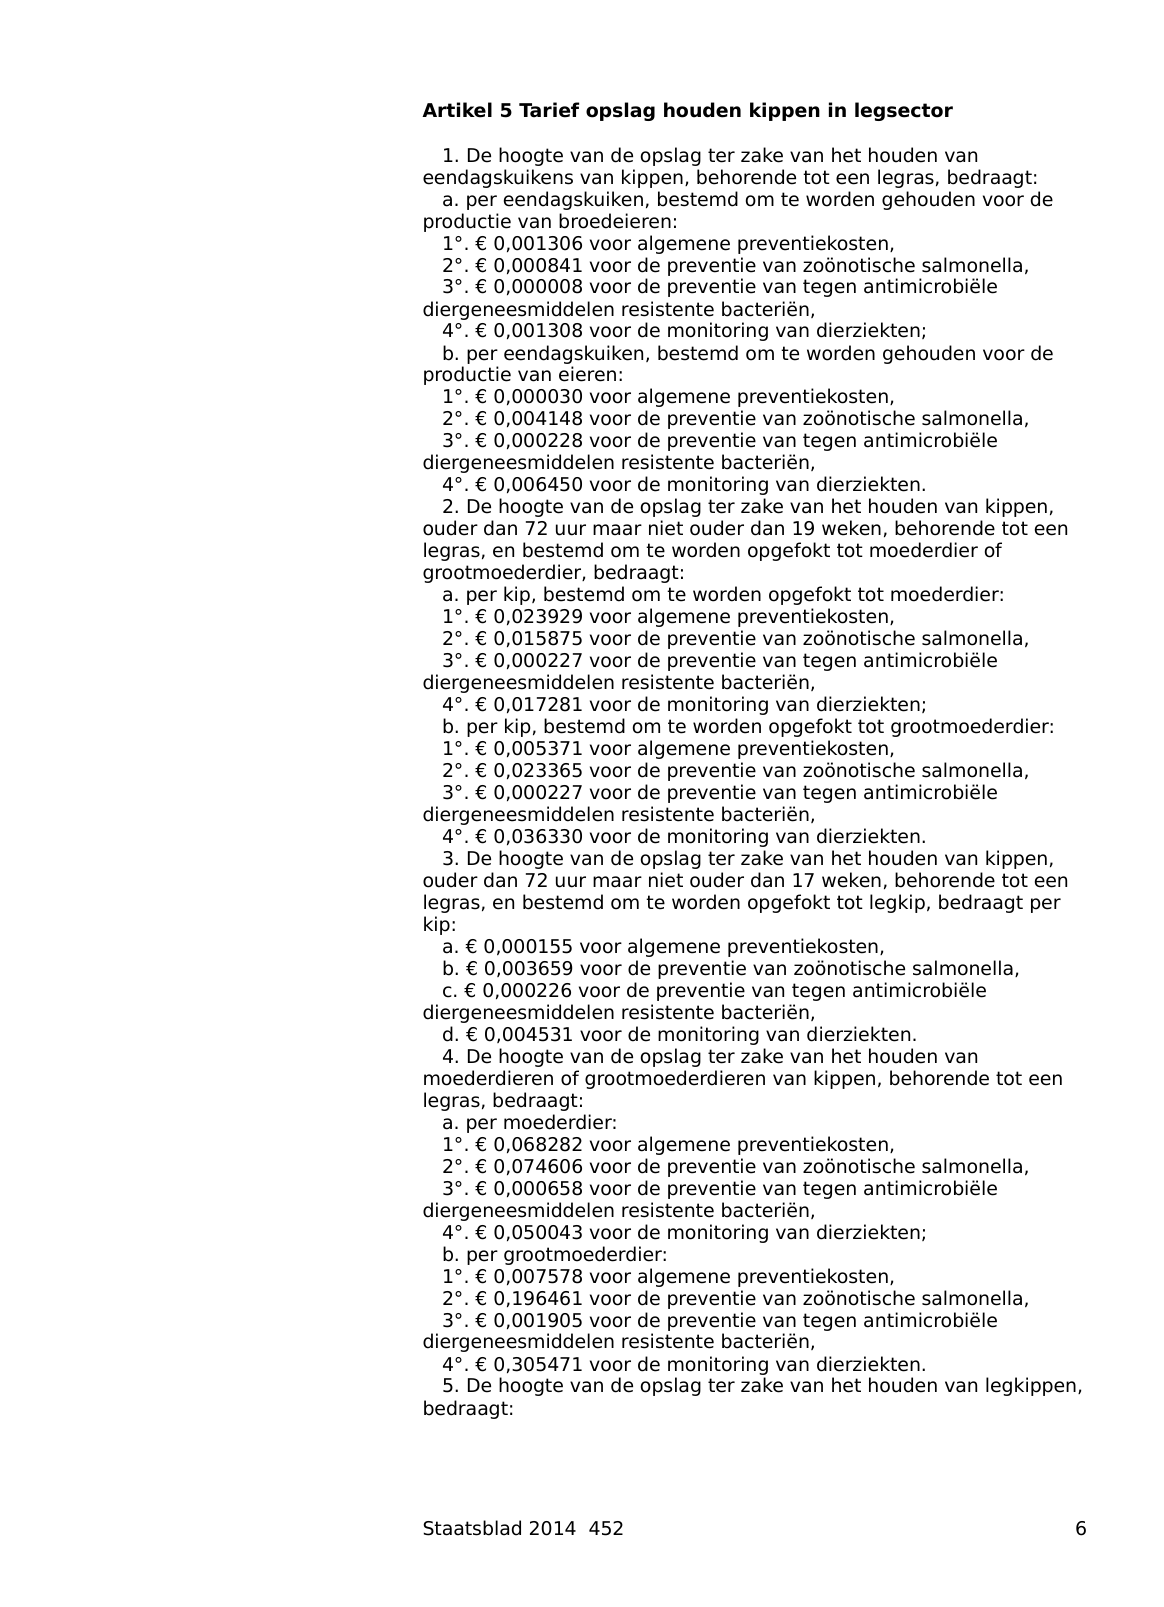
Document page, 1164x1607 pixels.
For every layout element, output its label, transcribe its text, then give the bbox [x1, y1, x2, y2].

text 2. De hoogte van de opslag ter zake van het houden van kippen, ouder dan 72 uur maar niet ouder dan 19 weken, behorende tot een legras, en bestemd om te worden opgefokt tot moederdier of grootmoederdier, bedraagt: [422, 496, 1087, 584]
text 2°. € 0,015875 voor de preventie van zoönotische salmonella, [422, 628, 1087, 650]
text 2°. € 0,196461 voor de preventie van zoönotische salmonella, [422, 1287, 1087, 1309]
text 1°. € 0,068282 voor algemene preventiekosten, [422, 1134, 1087, 1156]
text 2°. € 0,000841 voor de preventie van zoönotische salmonella, [422, 254, 1087, 276]
text 5. De hoogte van de opslag ter zake van het houden van legkippen, bedraagt: [422, 1375, 1087, 1419]
text 4°. € 0,050043 voor de monitoring van dierziekten; [422, 1222, 1087, 1243]
text b. € 0,003659 voor de preventie van zoönotische salmonella, [422, 958, 1087, 980]
text 4°. € 0,305471 voor de monitoring van dierziekten. [422, 1353, 1087, 1375]
text 1°. € 0,005371 voor algemene preventiekosten, [422, 738, 1087, 760]
text 1°. € 0,023929 voor algemene preventiekosten, [422, 606, 1087, 628]
text a. per moederdier: [422, 1112, 1087, 1134]
text 1°. € 0,001306 voor algemene preventiekosten, [422, 232, 1087, 254]
text 3. De hoogte van de opslag ter zake van het houden van kippen, ouder dan 72 uur maar niet ouder dan 17 weken, behorende tot een legras, en bestemd om te worden opgefokt tot legkip, bedraagt per kip: [422, 848, 1087, 936]
text 3°. € 0,000227 voor de preventie van tegen antimicrobiële diergeneesmiddelen resistente bacteriën, [422, 650, 1087, 694]
text 3°. € 0,000228 voor de preventie van tegen antimicrobiële diergeneesmiddelen resistente bacteriën, [422, 430, 1087, 474]
text 4. De hoogte van de opslag ter zake van het houden van moederdieren of grootmoederdieren van kippen, behorende tot een legras, bedraagt: [422, 1046, 1087, 1112]
text a. € 0,000155 voor algemene preventiekosten, [422, 936, 1087, 958]
text 4°. € 0,017281 voor de monitoring van dierziekten; [422, 694, 1087, 716]
text a. per kip, bestemd om te worden opgefokt tot moederdier: [422, 584, 1087, 606]
text 1. De hoogte van de opslag ter zake van het houden van eendagskuikens van kippen, behorende tot een legras, bedraagt: [422, 144, 1087, 188]
text 2°. € 0,074606 voor de preventie van zoönotische salmonella, [422, 1156, 1087, 1178]
text b. per grootmoederdier: [422, 1243, 1087, 1266]
text 4°. € 0,006450 voor de monitoring van dierziekten. [422, 474, 1087, 496]
text 2°. € 0,023365 voor de preventie van zoönotische salmonella, [422, 760, 1087, 782]
text 3°. € 0,000227 voor de preventie van tegen antimicrobiële diergeneesmiddelen resistente bacteriën, [422, 782, 1087, 826]
text b. per kip, bestemd om te worden opgefokt tot grootmoederdier: [422, 716, 1087, 738]
text 2°. € 0,004148 voor de preventie van zoönotische salmonella, [422, 408, 1087, 430]
text 3°. € 0,000008 voor de preventie van tegen antimicrobiële diergeneesmiddelen resistente bacteriën, [422, 276, 1087, 320]
text a. per eendagskuiken, bestemd om te worden gehouden voor de productie van broedeieren: [422, 188, 1087, 232]
text 1°. € 0,007578 voor algemene preventiekosten, [422, 1266, 1087, 1287]
text 1°. € 0,000030 voor algemene preventiekosten, [422, 386, 1087, 408]
text d. € 0,004531 voor de monitoring van dierziekten. [422, 1024, 1087, 1046]
text c. € 0,000226 voor de preventie van tegen antimicrobiële diergeneesmiddelen resistente bacteriën, [422, 980, 1087, 1024]
text 3°. € 0,000658 voor de preventie van tegen antimicrobiële diergeneesmiddelen resistente bacteriën, [422, 1178, 1087, 1222]
text 4°. € 0,036330 voor de monitoring van dierziekten. [422, 826, 1087, 848]
subtitle Artikel 5 Tarief opslag houden kippen in legsector [422, 100, 1087, 122]
text 3°. € 0,001905 voor de preventie van tegen antimicrobiële diergeneesmiddelen resistente bacteriën, [422, 1309, 1087, 1353]
text 4°. € 0,001308 voor de monitoring van dierziekten; [422, 320, 1087, 342]
text b. per eendagskuiken, bestemd om te worden gehouden voor de productie van eieren: [422, 342, 1087, 386]
